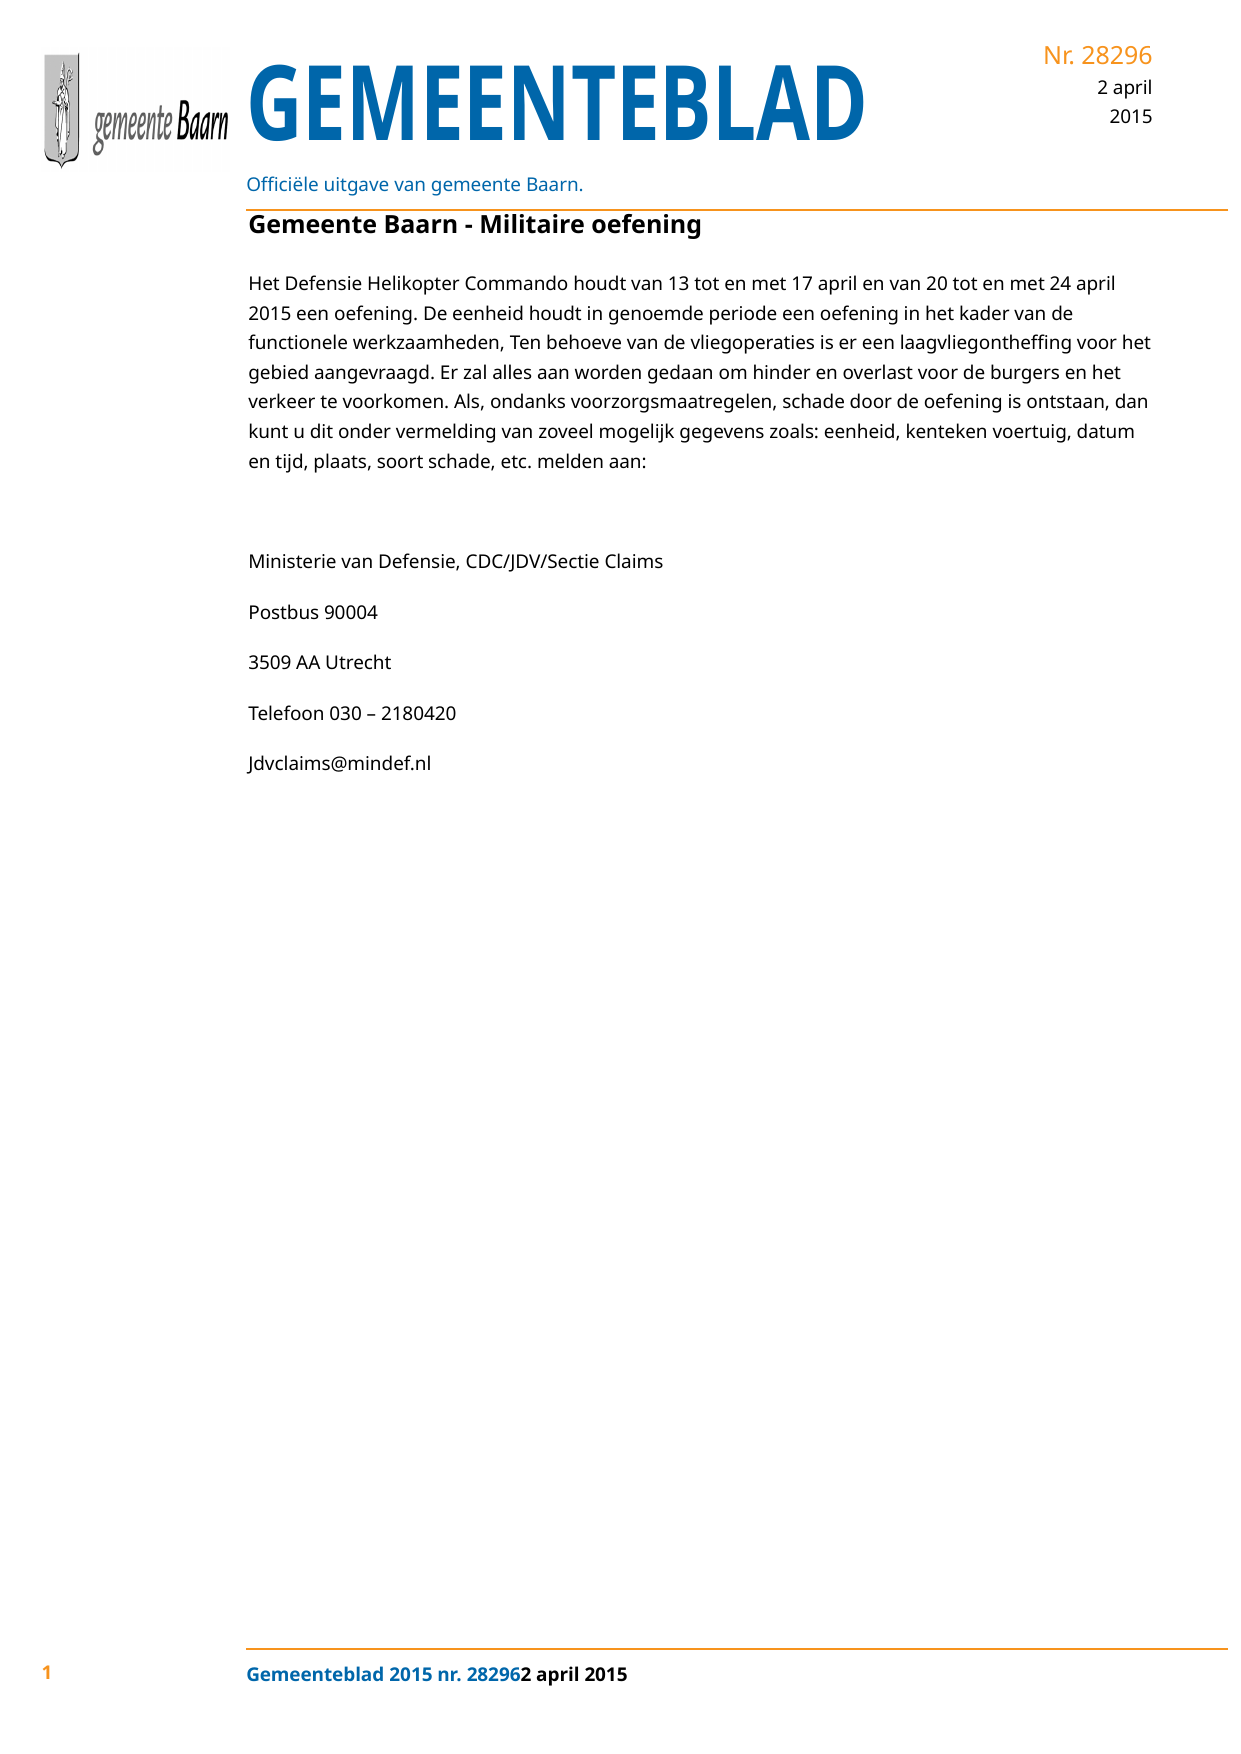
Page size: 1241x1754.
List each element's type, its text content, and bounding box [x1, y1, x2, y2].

text Telefoon 030 – 2180420 [248, 700, 1152, 726]
picture [41, 47, 231, 172]
text Gemeente Baarn - Militaire oefening [248, 211, 1152, 241]
text Postbus 90004 [248, 599, 1152, 625]
text Ministerie van Defensie, CDC/JDV/Sectie Claims [248, 549, 1152, 574]
text 3509 AA Utrecht [248, 649, 1152, 675]
text Het Defensie Helikopter Commando houdt van 13 tot en met 17 april en van 20 tot en met 24 april 2015 een oefening. De eenheid houdt in genoemde periode een oefening in het kader van de functionele werkzaamheden, Ten behoeve van de vliegoperaties is er een laagvliegontheffing voor het gebied aangevraagd. Er zal alles aan worden gedaan om hinder en overlast voor de burgers en het verkeer te voorkomen. Als, ondanks voorzorgsmaatregelen, schade door de oefening is ontstaan, dan kunt u dit onder vermelding van zoveel mogelijk gegevens zoals: eenheid, kenteken voertuig, datum en tijd, plaats, soort schade, etc. melden aan: [248, 270, 1152, 473]
text Jdvclaims@mindef.nl [248, 750, 1152, 776]
